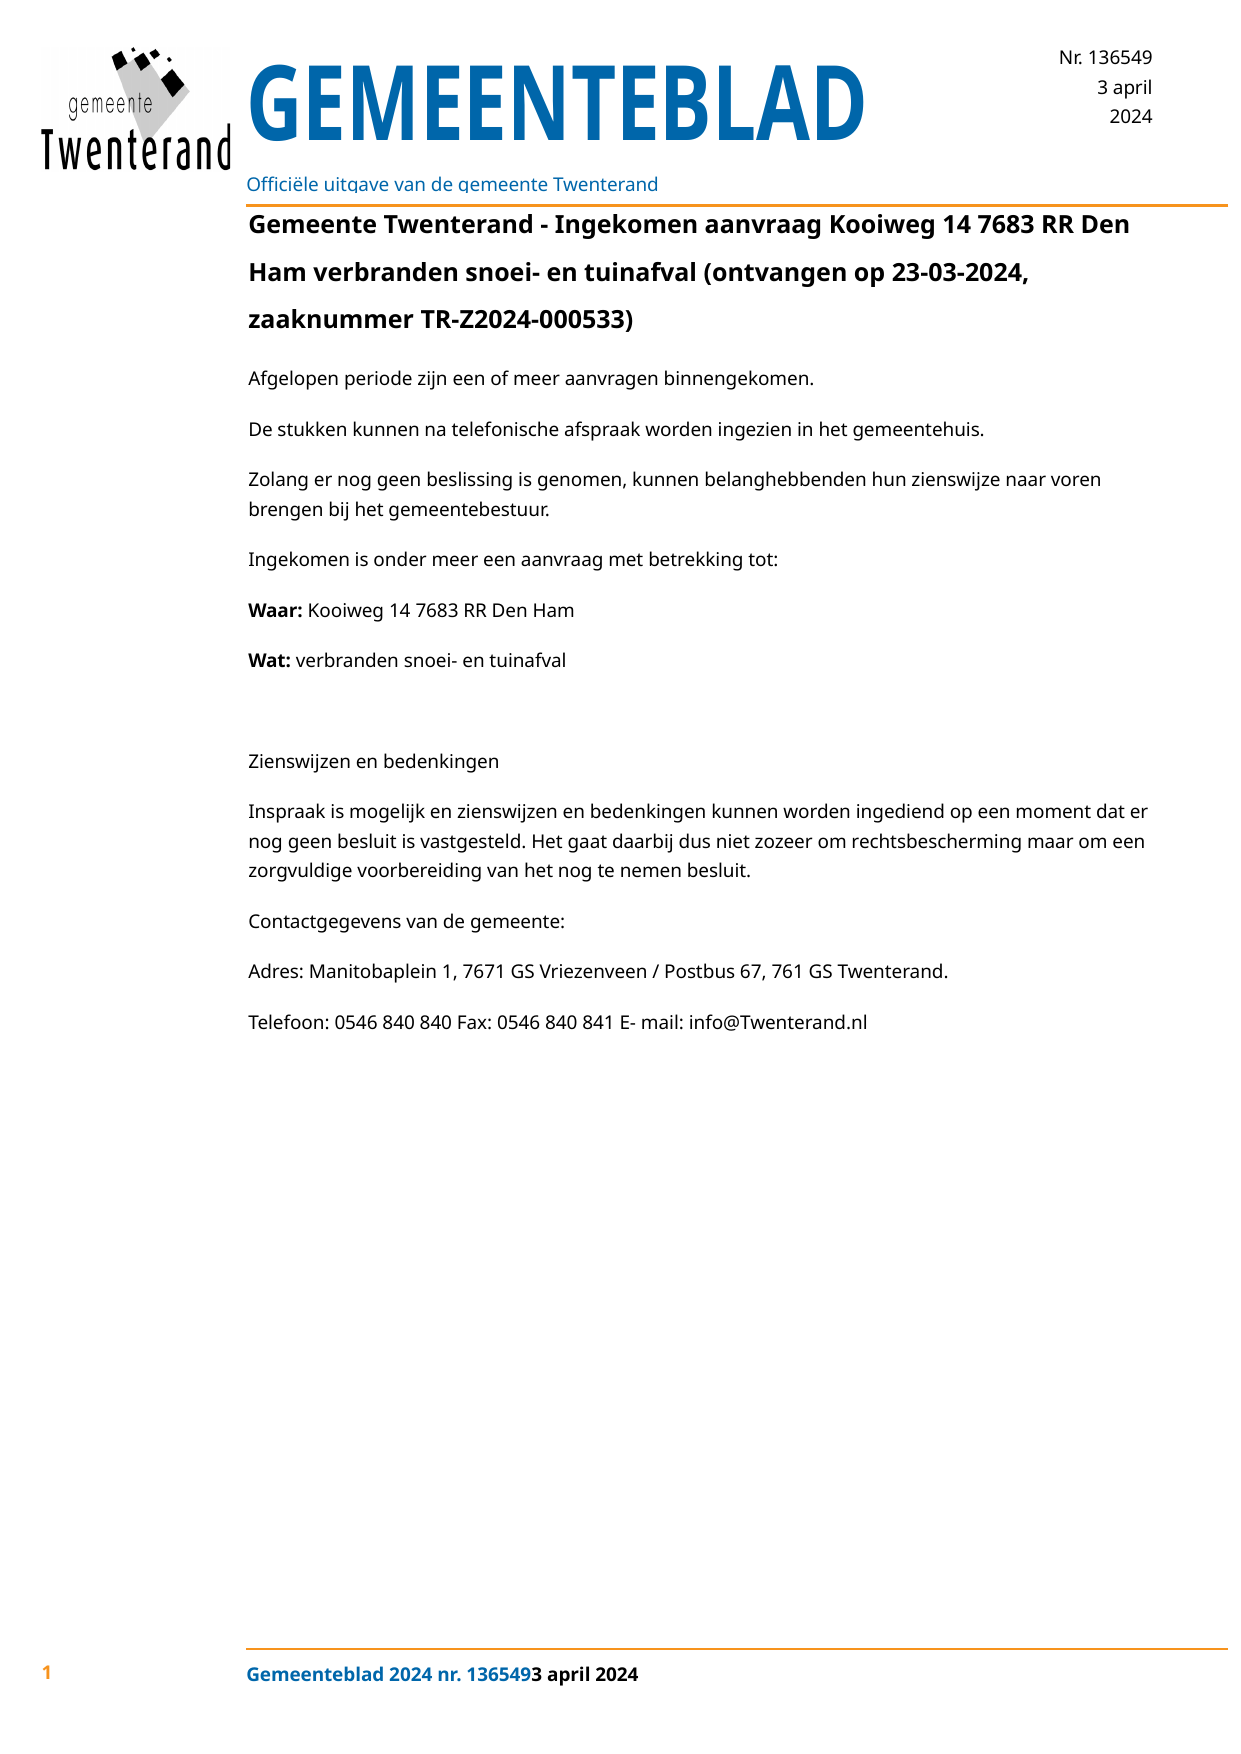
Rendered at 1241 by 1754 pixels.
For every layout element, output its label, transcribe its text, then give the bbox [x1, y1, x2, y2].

text Wat: verbranden snoei- en tuinafval [248, 647, 1152, 673]
picture [41, 47, 231, 172]
text Contactgegevens van de gemeente: [248, 908, 1152, 934]
text Inspraak is mogelijk en zienswijzen en bedenkingen kunnen worden ingediend op een moment dat er nog geen besluit is vastgesteld. Het gaat daarbij dus niet zozeer om rechtsbescherming maar om een zorgvuldige voorbereiding van het nog te nemen besluit. [248, 798, 1152, 883]
text Adres: Manitobaplein 1, 7671 GS Vriezenveen / Postbus 67, 761 GS Twenterand. [248, 958, 1152, 984]
text Waar: Kooiweg 14 7683 RR Den Ham [248, 597, 1152, 622]
text Zolang er nog geen beslissing is genomen, kunnen belanghebbenden hun zienswijze naar voren brengen bij het gemeentebestuur. [248, 466, 1152, 522]
text Zienswijzen en bedenkingen [248, 748, 1152, 774]
text Ingekomen is onder meer een aanvraag met betrekking tot: [248, 546, 1152, 572]
text Afgelopen periode zijn een of meer aanvragen binnengekomen. [248, 366, 1152, 391]
text Telefoon: 0546 840 840 Fax: 0546 840 841 E- mail: info@Twenterand.nl [248, 1009, 1152, 1034]
text De stukken kunnen na telefonische afspraak worden ingezien in het gemeentehuis. [248, 416, 1152, 442]
text Gemeente Twenterand - Ingekomen aanvraag Kooiweg 14 7683 RR Den Ham verbranden snoei- en tuinafval (ontvangen op 23-03-2024, zaaknummer TR-Z2024-000533) [248, 207, 1152, 336]
